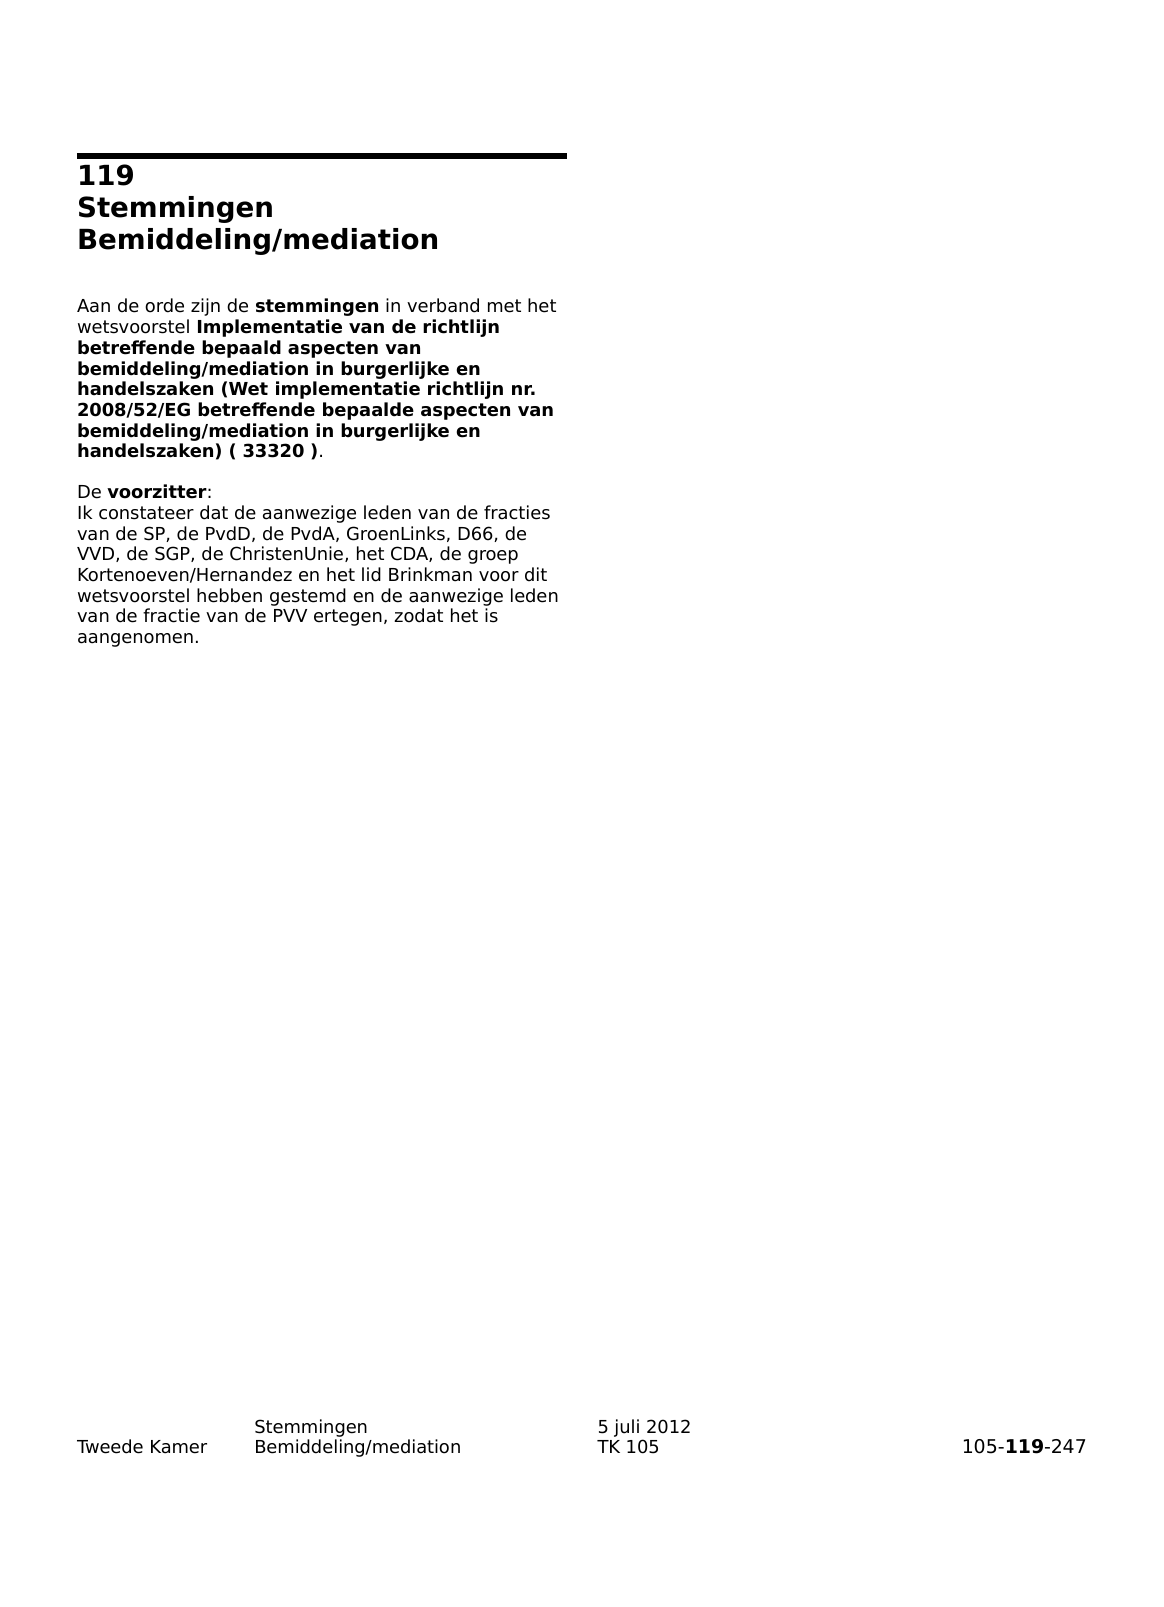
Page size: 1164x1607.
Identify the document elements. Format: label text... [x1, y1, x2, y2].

text Aan de orde zijn de stemmingen in verband met het wetsvoorstel Implementatie van de richtlijn betreffende bepaald aspecten van bemiddeling/mediation in burgerlijke en handelszaken (Wet implementatie richtlijn nr. 2008/52/EG betreffende bepaalde aspecten van bemiddeling/mediation in burgerlijke en handelszaken) ( 33320 ). [77, 296, 567, 462]
text De voorzitter: [77, 482, 567, 503]
text Ik constateer dat de aanwezige leden van de fracties van de SP, de PvdD, de PvdA, GroenLinks, D66, de VVD, de SGP, de ChristenUnie, het CDA, de groep Kortenoeven/Hernandez en het lid Brinkman voor dit wetsvoorstel hebben gestemd en de aanwezige leden van de fractie van de PVV ertegen, zodat het is aangenomen. [77, 503, 567, 648]
title 119 Stemmingen Bemiddeling/mediation [77, 159, 567, 256]
